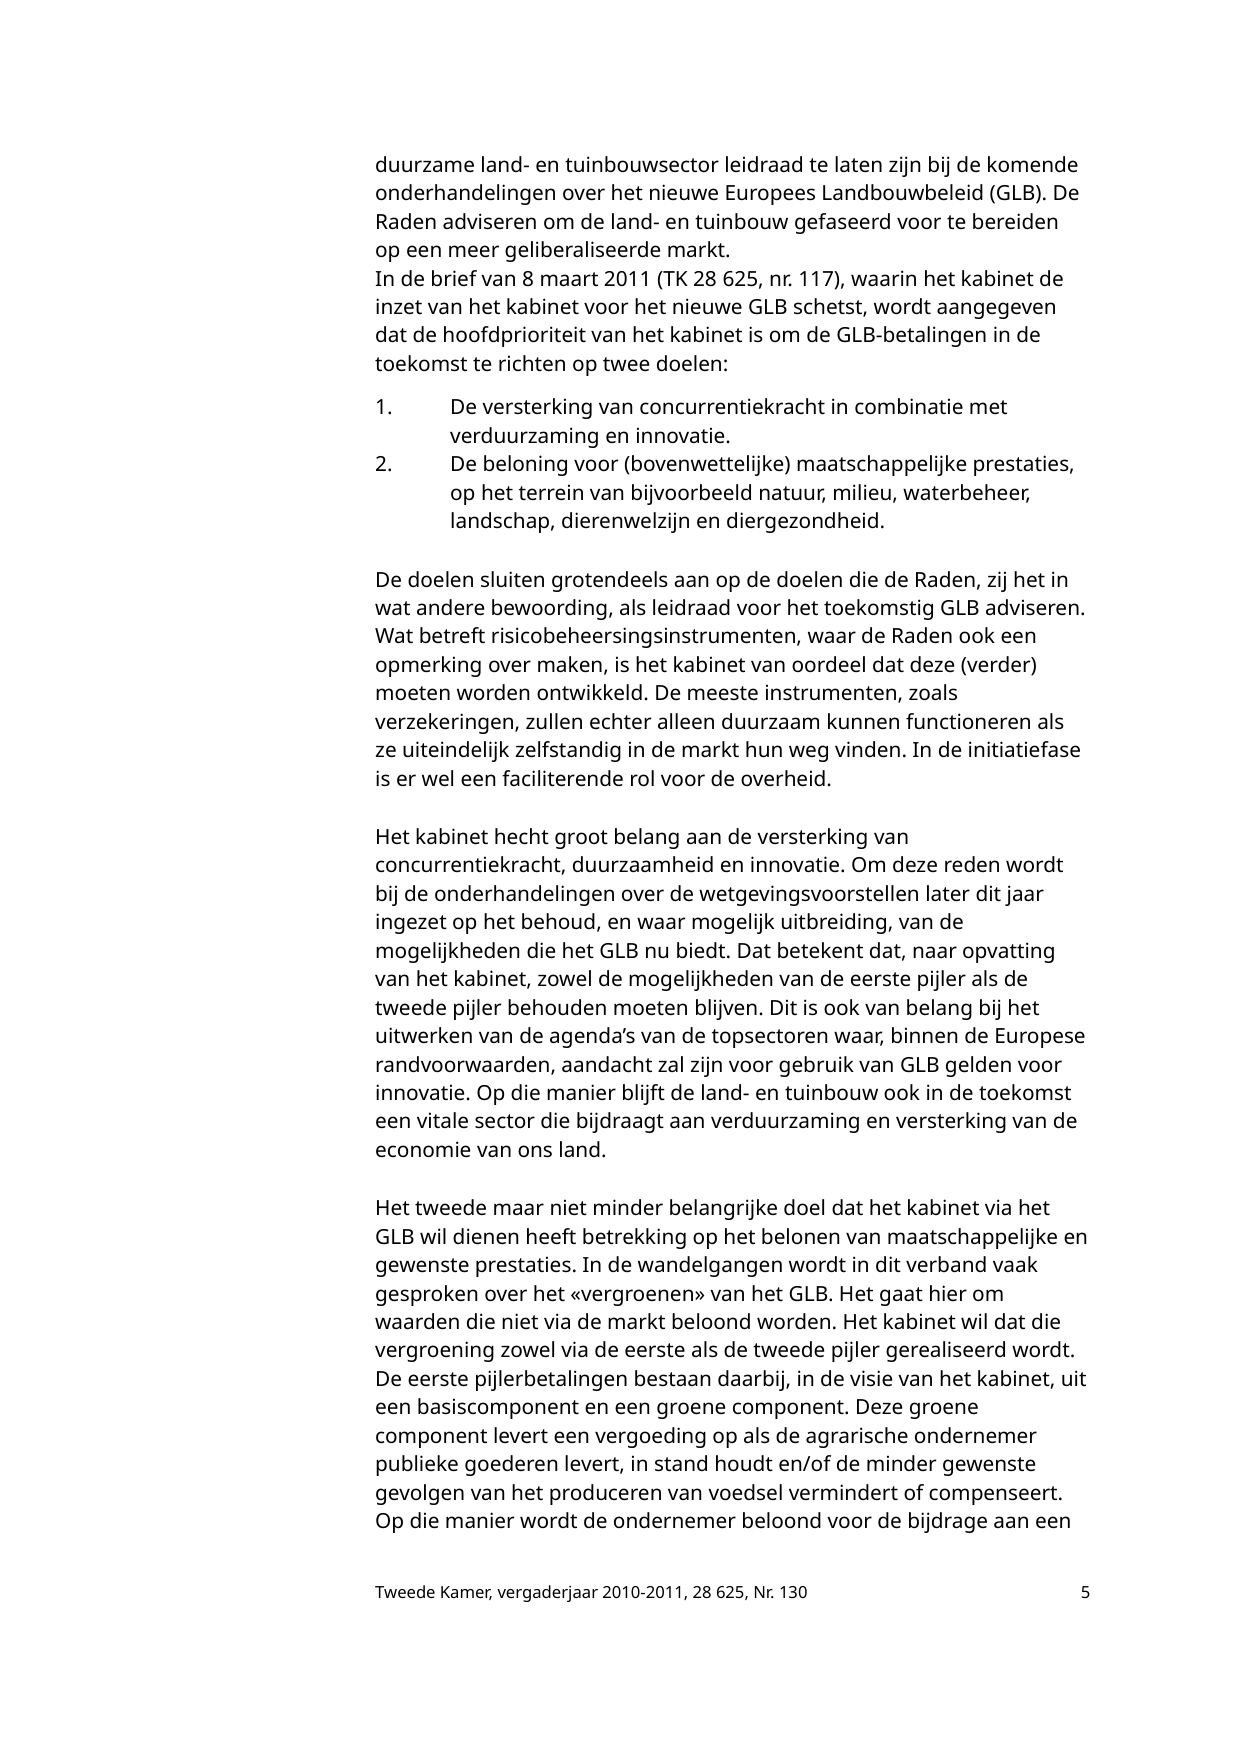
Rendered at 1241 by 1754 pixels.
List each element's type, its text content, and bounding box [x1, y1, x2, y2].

text Het kabinet hecht groot belang aan de versterking van concurrentiekracht, duurzaamheid en innovatie. Om deze reden wordt bij de onderhandelingen over de wetgevingsvoorstellen later dit jaar ingezet op het behoud, en waar mogelijk uitbreiding, van de mogelijkheden die het GLB nu biedt. Dat betekent dat, naar opvatting van het kabinet, zowel de mogelijkheden van de eerste pijler als de tweede pijler behouden moeten blijven. Dit is ook van belang bij het uitwerken van de agenda’s van de topsectoren waar, binnen de Europese randvoorwaarden, aandacht zal zijn voor gebruik van GLB gelden voor innovatie. Op die manier blijft de land- en tuinbouw ook in de toekomst een vitale sector die bijdraagt aan verduurzaming en versterking van de economie van ons land. [375, 822, 1090, 1163]
text De doelen sluiten grotendeels aan op de doelen die de Raden, zij het in wat andere bewoording, als leidraad voor het toekomstig GLB adviseren. Wat betreft risicobeheersingsinstrumenten, waar de Raden ook een opmerking over maken, is het kabinet van oordeel dat deze (verder) moeten worden ontwikkeld. De meeste instrumenten, zoals verzekeringen, zullen echter alleen duurzaam kunnen functioneren als ze uiteindelijk zelfstandig in de markt hun weg vinden. In de initiatiefase is er wel een faciliterende rol voor de overheid. [375, 565, 1090, 792]
text duurzame land- en tuinbouwsector leidraad te laten zijn bij de komende onderhandelingen over het nieuwe Europees Landbouwbeleid (GLB). De Raden adviseren om de land- en tuinbouw gefaseerd voor te bereiden op een meer geliberaliseerde markt. [375, 150, 1090, 264]
text Het tweede maar niet minder belangrijke doel dat het kabinet via het GLB wil dienen heeft betrekking op het belonen van maatschappelijke en gewenste prestaties. In de wandelgangen wordt in dit verband vaak gesproken over het «vergroenen» van het GLB. Het gaat hier om waarden die niet via de markt beloond worden. Het kabinet wil dat die vergroening zowel via de eerste als de tweede pijler gerealiseerd wordt. De eerste pijlerbetalingen bestaan daarbij, in de visie van het kabinet, uit een basiscomponent en een groene component. Deze groene component levert een vergoeding op als de agrarische ondernemer publieke goederen levert, in stand houdt en/of de minder gewenste gevolgen van het produceren van voedsel vermindert of compenseert. Op die manier wordt de ondernemer beloond voor de bijdrage aan een [375, 1193, 1090, 1535]
text In de brief van 8 maart 2011 (TK 28 625, nr. 117), waarin het kabinet de inzet van het kabinet voor het nieuwe GLB schetst, wordt aangegeven dat de hoofdprioriteit van het kabinet is om de GLB-betalingen in de toekomst te richten op twee doelen: [375, 264, 1090, 377]
list De beloning voor (bovenwettelijke) maatschappelijke prestaties, op het terrein van bijvoorbeeld natuur, milieu, waterbeheer, landschap, dierenwelzijn en diergezondheid. [375, 449, 1090, 535]
list De versterking van concurrentiekracht in combinatie met verduurzaming en innovatie. [375, 392, 1090, 449]
